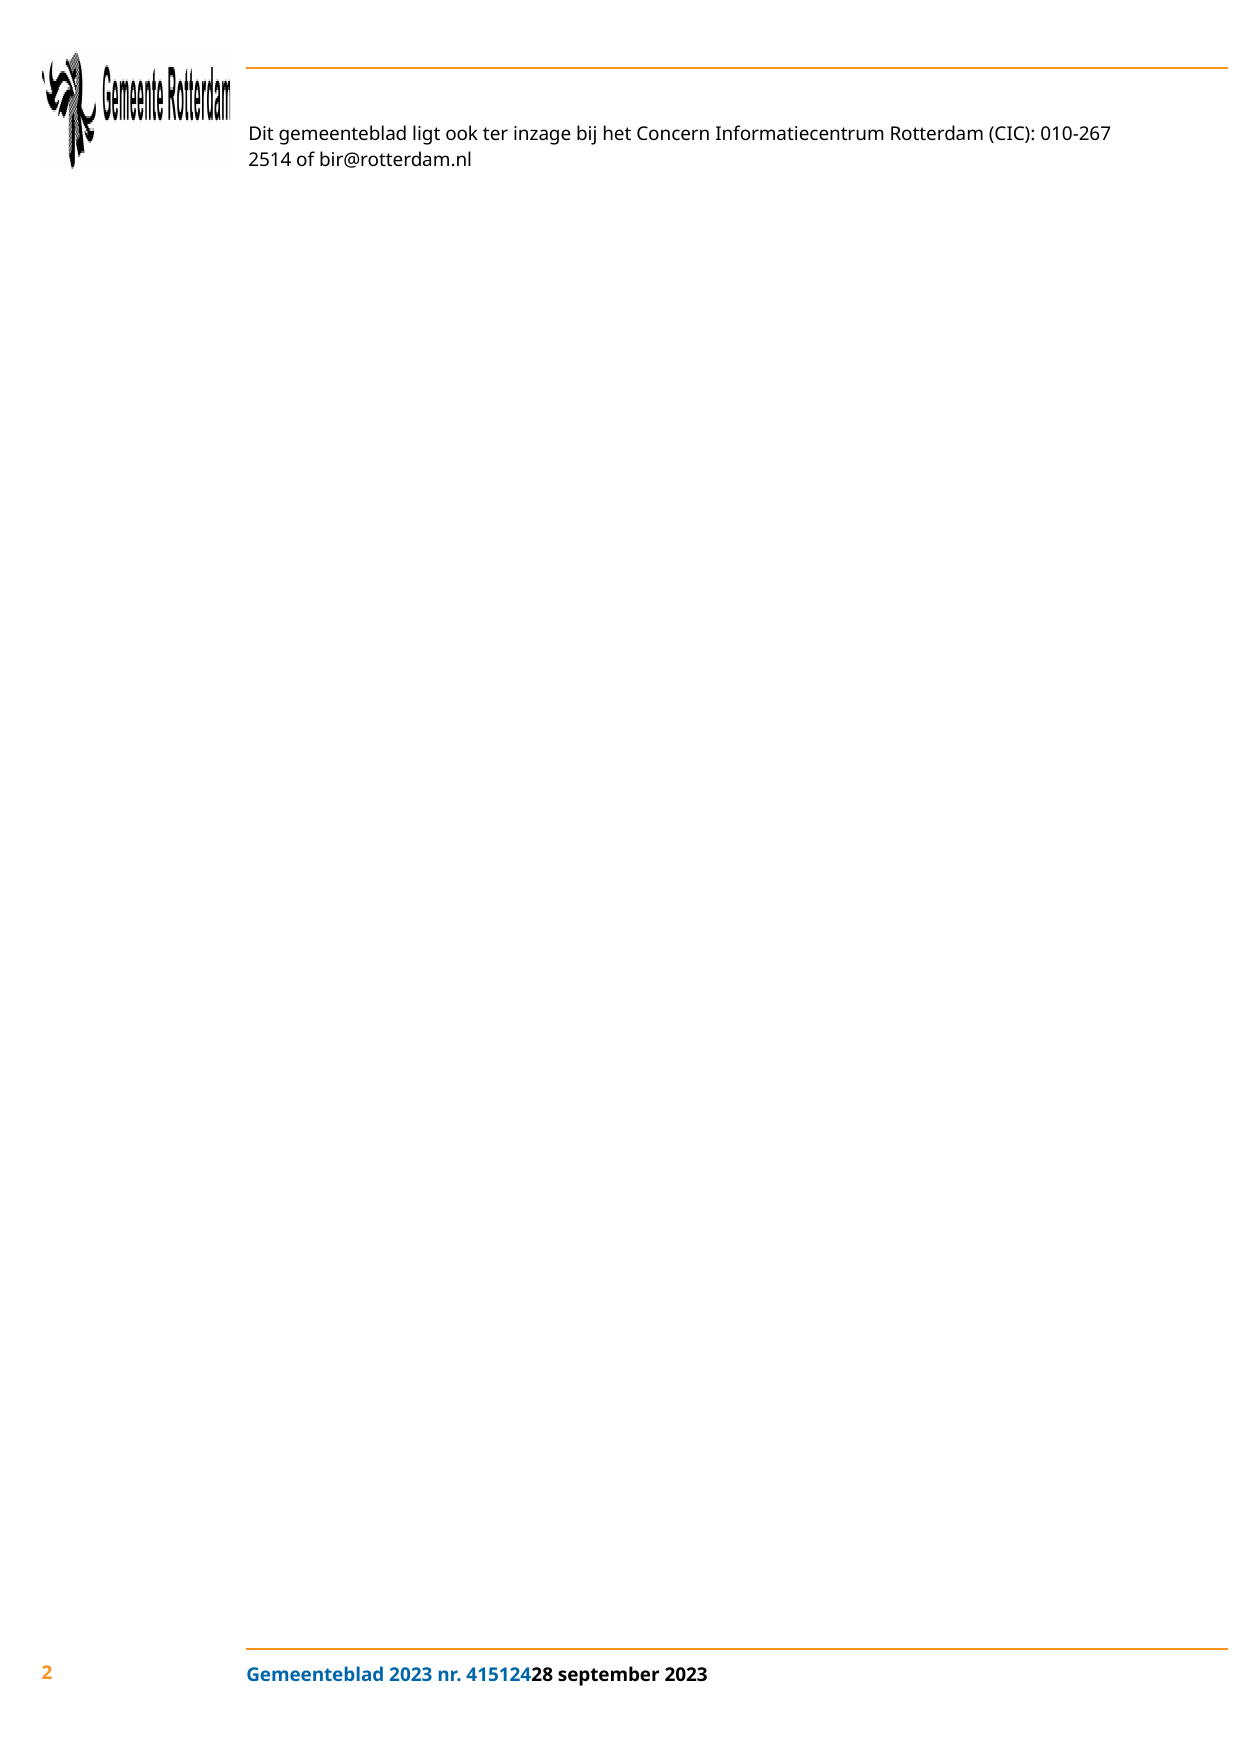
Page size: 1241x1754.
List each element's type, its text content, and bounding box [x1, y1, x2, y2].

picture [41, 47, 231, 172]
text Dit gemeenteblad ligt ook ter inzage bij het Concern Informatiecentrum Rotterdam (CIC): 010-267 2514 of bir@rotterdam.nl [248, 121, 1152, 172]
